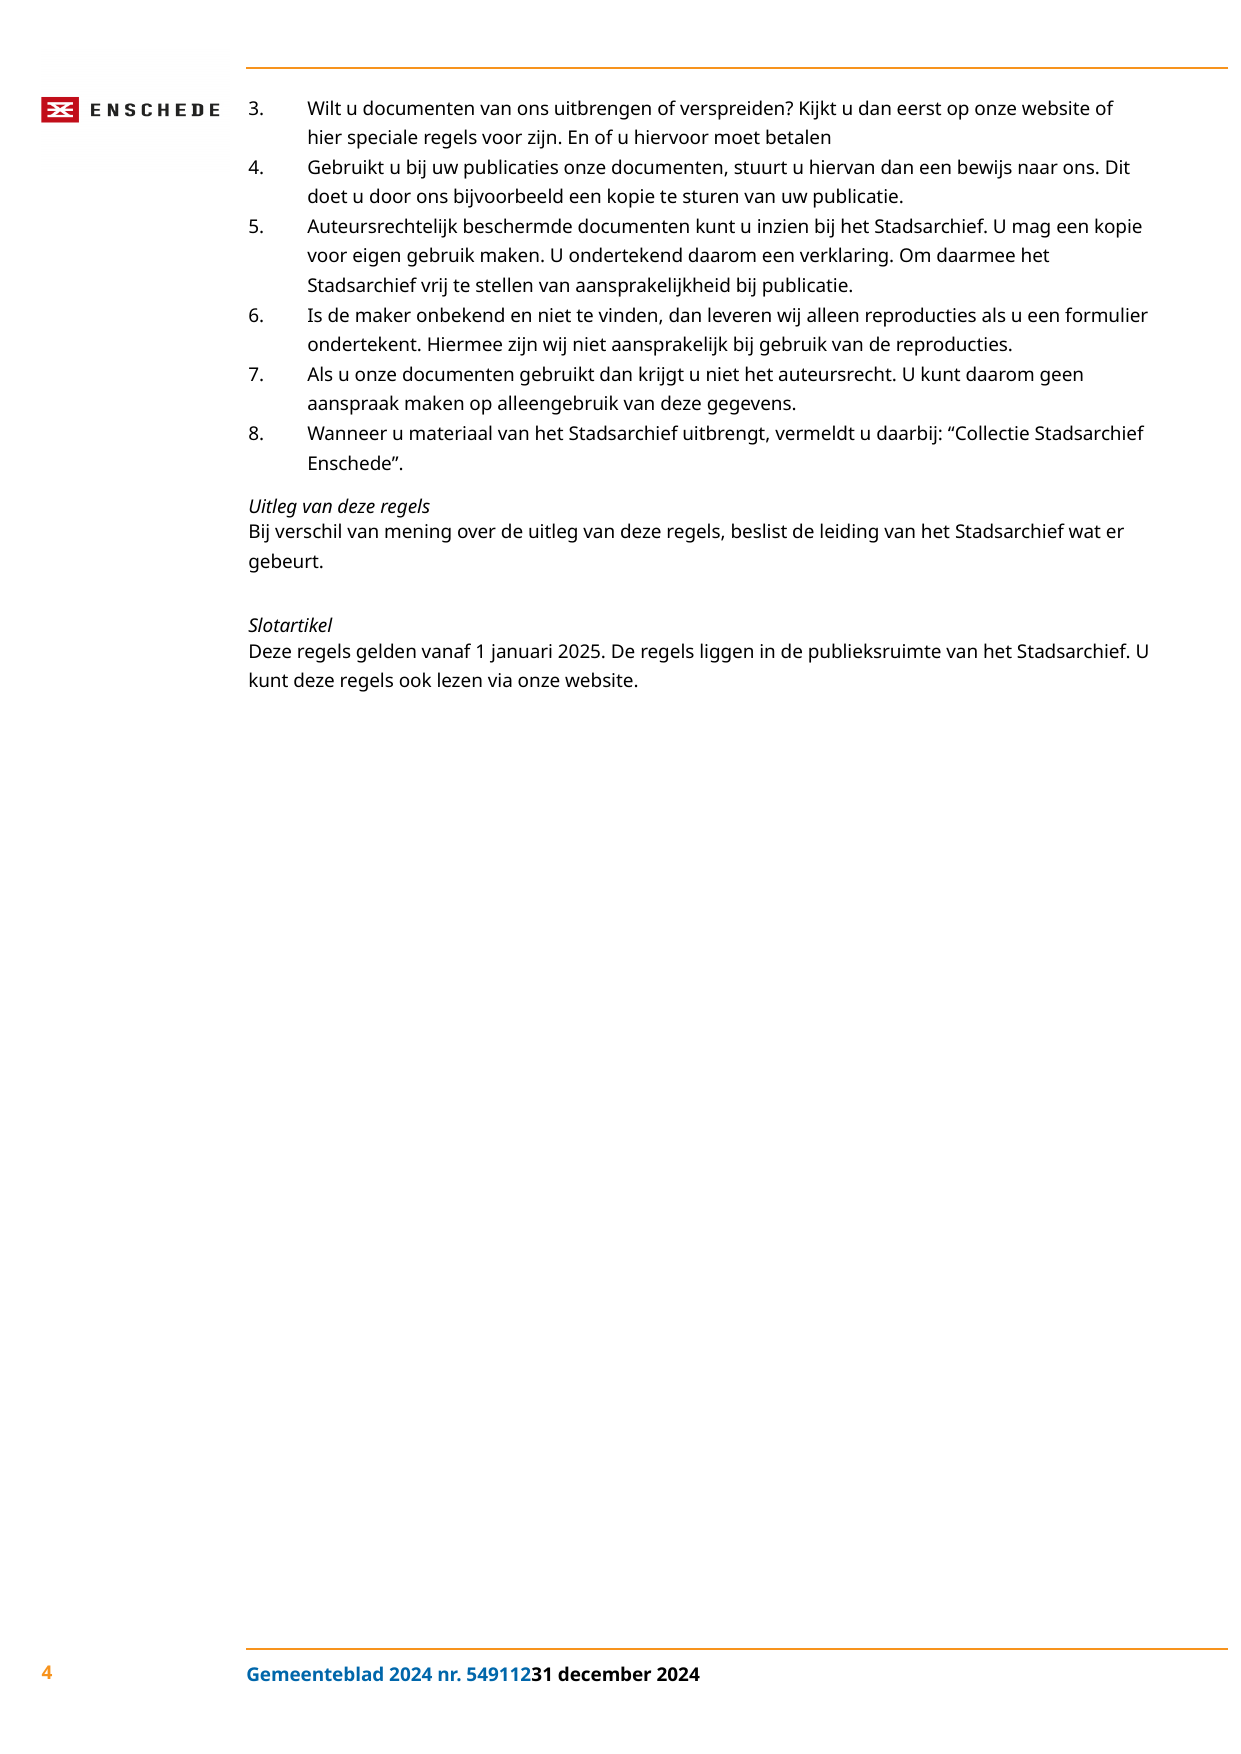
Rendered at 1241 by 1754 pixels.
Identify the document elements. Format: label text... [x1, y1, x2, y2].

text Bij verschil van mening over de uitleg van deze regels, beslist de leiding van het Stadsarchief wat er gebeurt. [248, 519, 1152, 574]
list Gebruikt u bij uw publicaties onze documenten, stuurt u hiervan dan een bewijs naar ons. Dit doet u door ons bijvoorbeeld een kopie te sturen van uw publicatie. [248, 154, 1152, 209]
text Deze regels gelden vanaf 1 januari 2025. De regels liggen in de publieksruimte van het Stadsarchief. U kunt deze regels ook lezen via onze website. [248, 638, 1152, 693]
list Wilt u documenten van ons uitbrengen of verspreiden? Kijkt u dan eerst op onze website of hier speciale regels voor zijn. En of u hiervoor moet betalen [248, 95, 1152, 150]
list Wanneer u materiaal van het Stadsarchief uitbrengt, vermeldt u daarbij: “Collectie Stadsarchief Enschede”. [248, 420, 1152, 476]
list Is de maker onbekend en niet te vinden, dan leveren wij alleen reproducties als u een formulier ondertekent. Hiermee zijn wij niet aansprakelijk bij gebruik van de reproducties. [248, 302, 1152, 357]
text Slotartikel [248, 612, 1152, 638]
text Uitleg van deze regels [248, 493, 1152, 519]
picture [41, 47, 231, 172]
list Auteursrechtelijk beschermde documenten kunt u inzien bij het Stadsarchief. U mag een kopie voor eigen gebruik maken. U ondertekend daarom een verklaring. Om daarmee het Stadsarchief vrij te stellen van aansprakelijkheid bij publicatie. [248, 213, 1152, 298]
list Als u onze documenten gebruikt dan krijgt u niet het auteursrecht. U kunt daarom geen aanspraak maken op alleengebruik van deze gegevens. [248, 361, 1152, 416]
